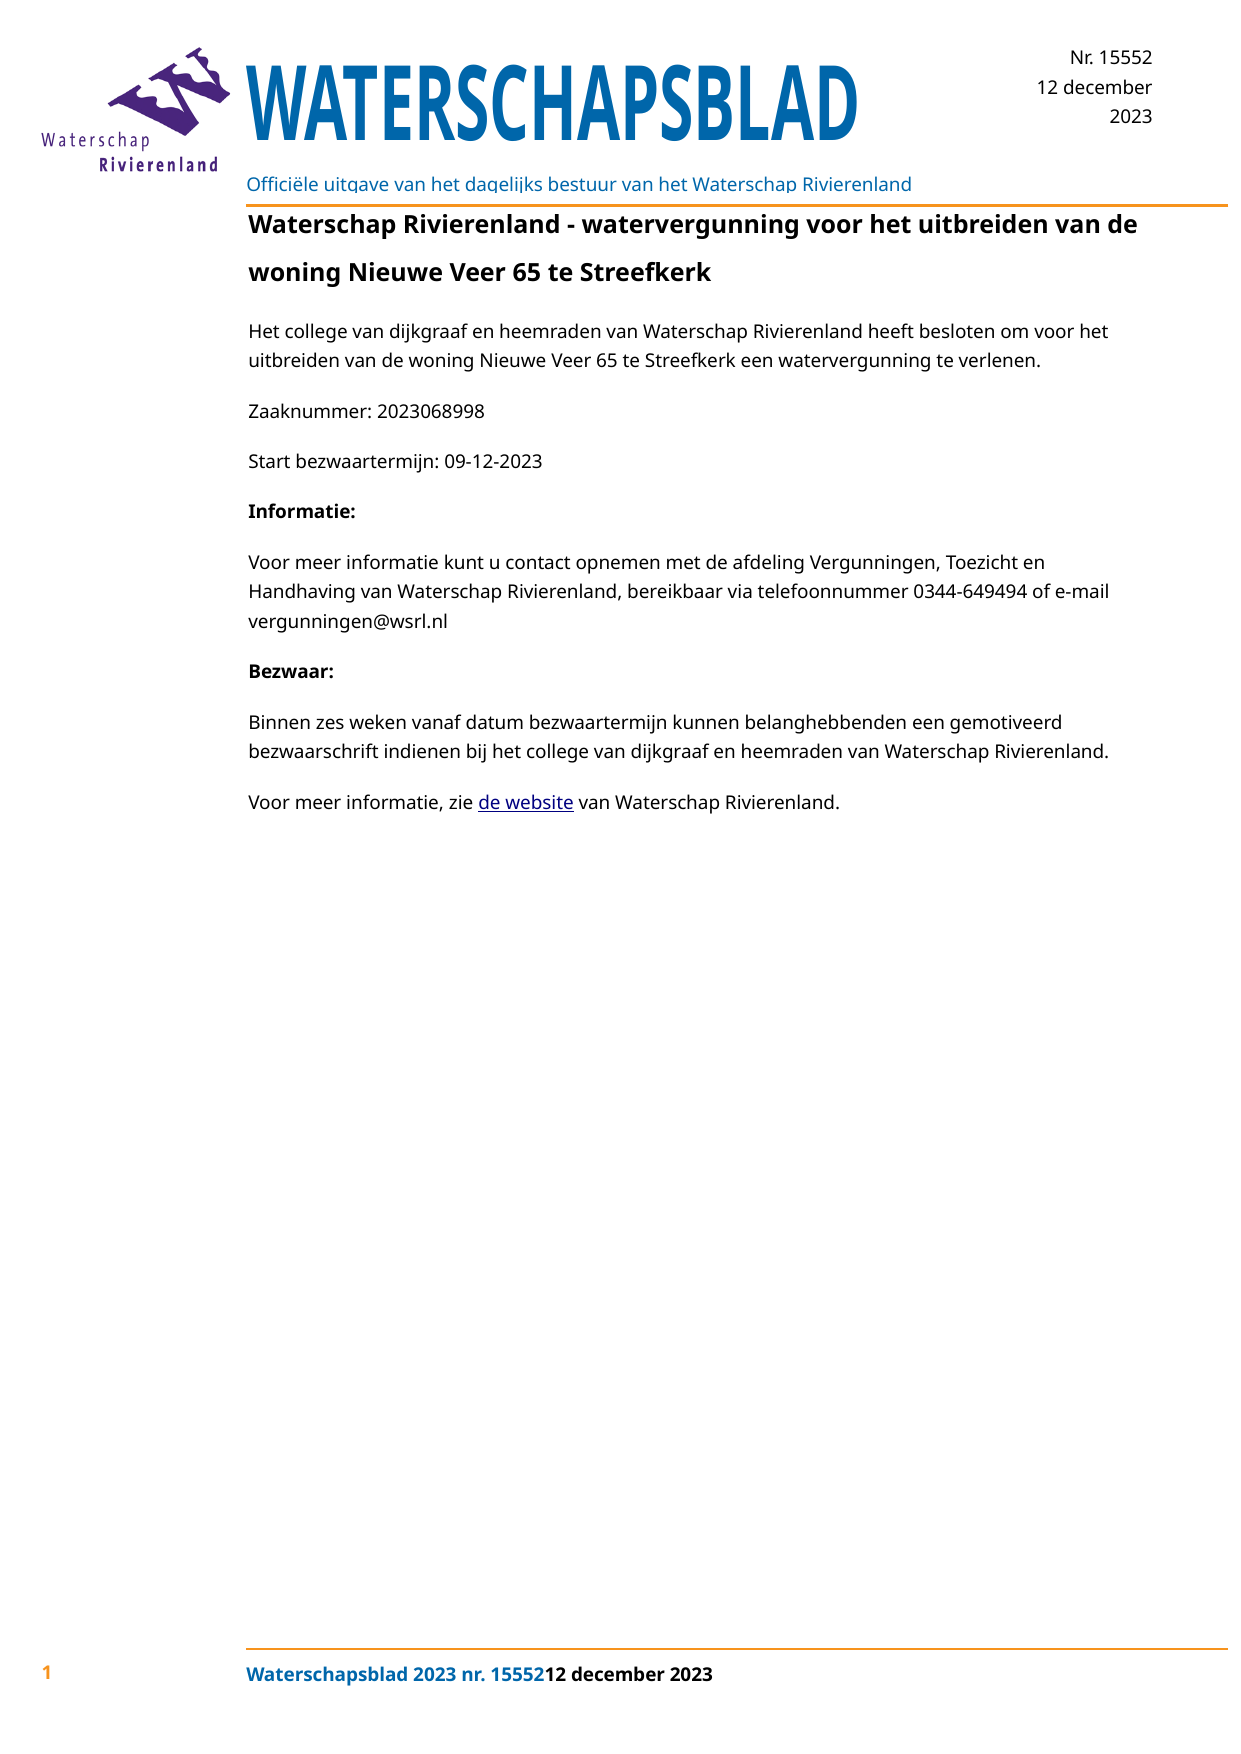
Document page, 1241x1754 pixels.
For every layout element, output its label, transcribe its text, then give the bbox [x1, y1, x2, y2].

text Het college van dijkgraaf en heemraden van Waterschap Rivierenland heeft besloten om voor het uitbreiden van de woning Nieuwe Veer 65 te Streefkerk een watervergunning te verlenen. [248, 318, 1152, 373]
text Bezwaar: [248, 659, 1152, 684]
text Informatie: [248, 499, 1152, 524]
text Start bezwaartermijn: 09-12-2023 [248, 448, 1152, 474]
text Voor meer informatie, zie de website van Waterschap Rivierenland. [248, 789, 1152, 815]
text Zaaknummer: 2023068998 [248, 398, 1152, 424]
picture [41, 47, 231, 172]
text Voor meer informatie kunt u contact opnemen met de afdeling Vergunningen, Toezicht en Handhaving van Waterschap Rivierenland, bereikbaar via telefoonnummer 0344-649494 of e-mail vergunningen@wsrl.nl [248, 549, 1152, 634]
text Binnen zes weken vanaf datum bezwaartermijn kunnen belanghebbenden een gemotiveerd bezwaarschrift indienen bij het college van dijkgraaf en heemraden van Waterschap Rivierenland. [248, 709, 1152, 764]
text Waterschap Rivierenland - watervergunning voor het uitbreiden van de woning Nieuwe Veer 65 te Streefkerk [248, 207, 1152, 288]
